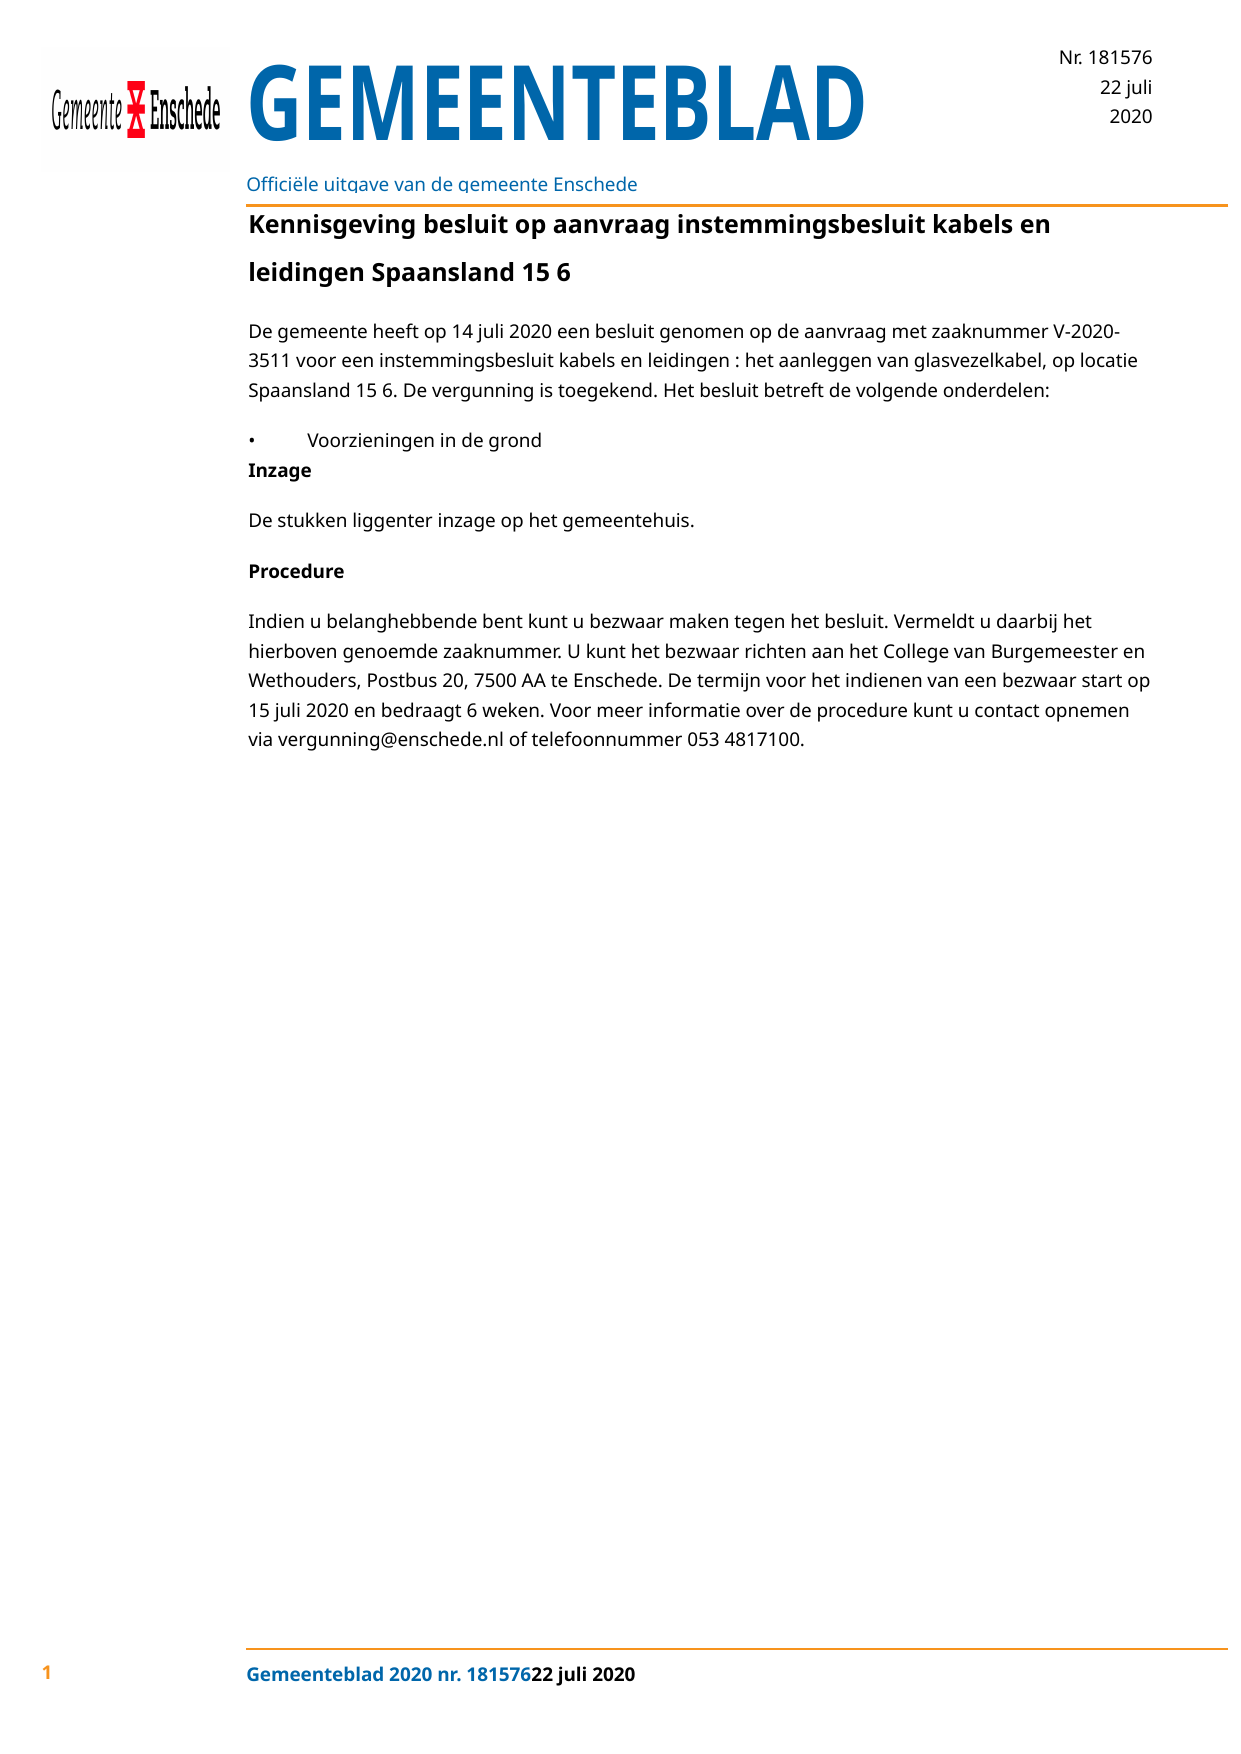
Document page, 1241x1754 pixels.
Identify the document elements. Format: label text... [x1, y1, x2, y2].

list Voorzieningen in de grond [248, 427, 1152, 453]
text De gemeente heeft op 14 juli 2020 een besluit genomen op de aanvraag met zaaknummer V-2020-3511 voor een instemmingsbesluit kabels en leidingen : het aanleggen van glasvezelkabel, op locatie Spaansland 15 6. De vergunning is toegekend. Het besluit betreft de volgende onderdelen: [248, 318, 1152, 403]
text Indien u belanghebbende bent kunt u bezwaar maken tegen het besluit. Vermeldt u daarbij het hierboven genoemde zaaknummer. U kunt het bezwaar richten aan het College van Burgemees­ter en Wethouders, Postbus 20, 7500 AA te Enschede. De termijn voor het indienen van een bezwaar start op 15 juli 2020 en bedraagt 6 weken. Voor meer informatie over de procedure kunt u contact opnemen via vergunning@enschede.nl of telefoonnummer 053 4817100. [248, 608, 1152, 752]
text Kennisgeving besluit op aanvraag instemmingsbesluit kabels en leidingen Spaansland 15 6 [248, 207, 1152, 288]
text De stukken liggenter inzage op het gemeentehuis. [248, 507, 1152, 533]
text Procedure [248, 558, 1152, 584]
picture [41, 47, 231, 172]
text Inzage [248, 457, 1152, 483]
